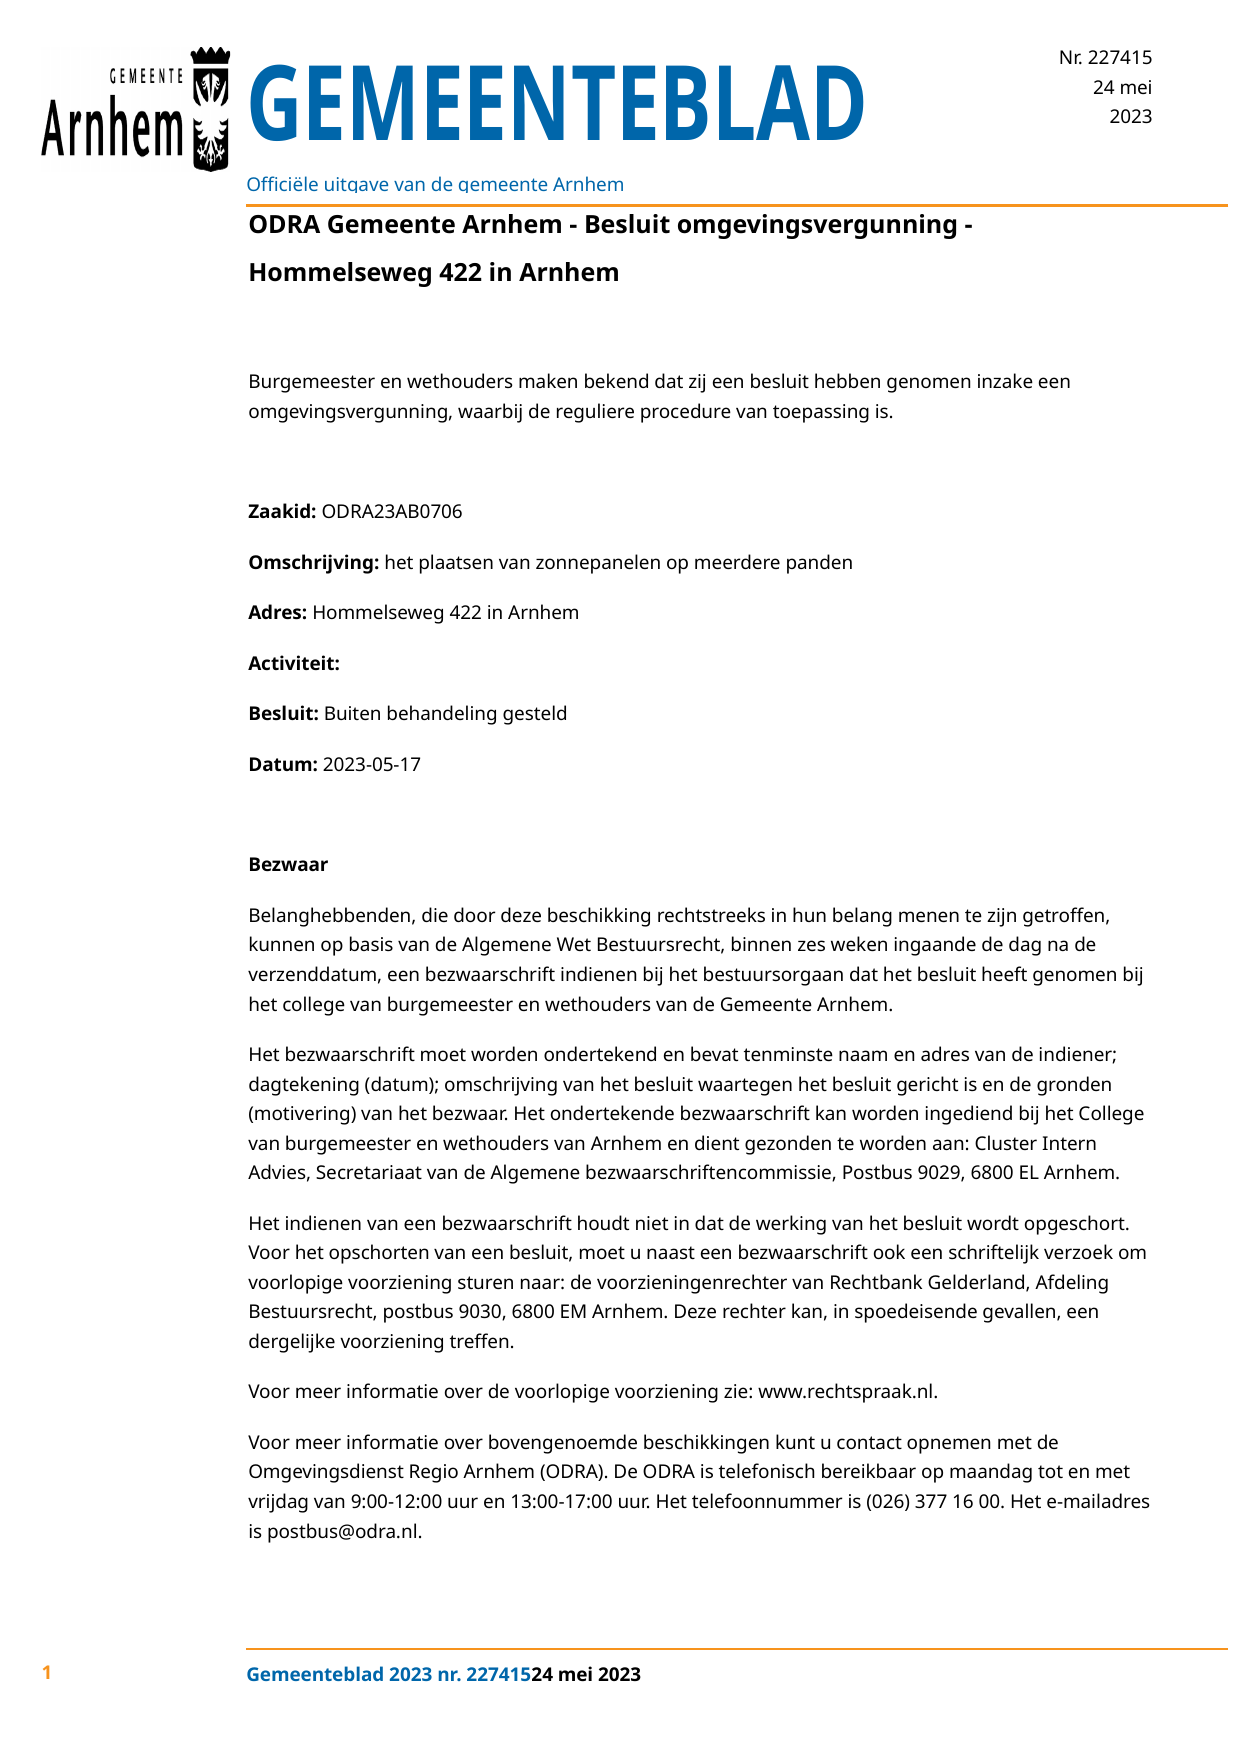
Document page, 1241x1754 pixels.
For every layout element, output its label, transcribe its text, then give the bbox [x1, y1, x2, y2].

text Belanghebbenden, die door deze beschikking rechtstreeks in hun belang menen te zijn getroffen, kunnen op basis van de Algemene Wet Bestuursrecht, binnen zes weken ingaande de dag na de verzenddatum, een bezwaarschrift indienen bij het bestuursorgaan dat het besluit heeft genomen bij het college van burgemeester en wethouders van de Gemeente Arnhem. [248, 902, 1152, 1017]
text Voor meer informatie over de voorlopige voorziening zie: www.rechtspraak.nl. [248, 1379, 1152, 1404]
text Besluit: Buiten behandeling gesteld [248, 700, 1152, 726]
text Omschrijving: het plaatsen van zonnepanelen op meerdere panden [248, 549, 1152, 575]
text Bezwaar [248, 852, 1152, 877]
text Adres: Hommelseweg 422 in Arnhem [248, 599, 1152, 625]
text Zaakid: ODRA23AB0706 [248, 499, 1152, 524]
text Het bezwaarschrift moet worden ondertekend en bevat tenminste naam en adres van de indiener; dagtekening (datum); omschrijving van het besluit waartegen het besluit gericht is en de gronden (motivering) van het bezwaar. Het ondertekende bezwaarschrift kan worden ingediend bij het College van burgemeester en wethouders van Arnhem en dient gezonden te worden aan: Cluster Intern Advies, Secretariaat van de Algemene bezwaarschriftencommissie, Postbus 9029, 6800 EL Arnhem. [248, 1041, 1152, 1185]
text Voor meer informatie over bovengenoemde beschikkingen kunt u contact opnemen met de Omgevingsdienst Regio Arnhem (ODRA). De ODRA is telefonisch bereikbaar op maandag tot en met vrijdag van 9:00-12:00 uur en 13:00-17:00 uur. Het telefoonnummer is (026) 377 16 00. Het e-mailadres is postbus@odra.nl. [248, 1429, 1152, 1544]
text Burgemeester en wethouders maken bekend dat zij een besluit hebben genomen inzake een omgevingsvergunning, waarbij de reguliere procedure van toepassing is. [248, 368, 1152, 424]
text Het indienen van een bezwaarschrift houdt niet in dat de werking van het besluit wordt opgeschort. Voor het opschorten van een besluit, moet u naast een bezwaarschrift ook een schriftelijk verzoek om voorlopige voorziening sturen naar: de voorzieningenrechter van Rechtbank Gelderland, Afdeling Bestuursrecht, postbus 9030, 6800 EM Arnhem. Deze rechter kan, in spoedeisende gevallen, een dergelijke voorziening treffen. [248, 1210, 1152, 1354]
text Datum: 2023-05-17 [248, 751, 1152, 777]
text ODRA Gemeente Arnhem - Besluit omgevingsvergunning - Hommelseweg 422 in Arnhem [248, 207, 1152, 288]
picture [41, 47, 231, 172]
text Activiteit: [248, 650, 1152, 676]
